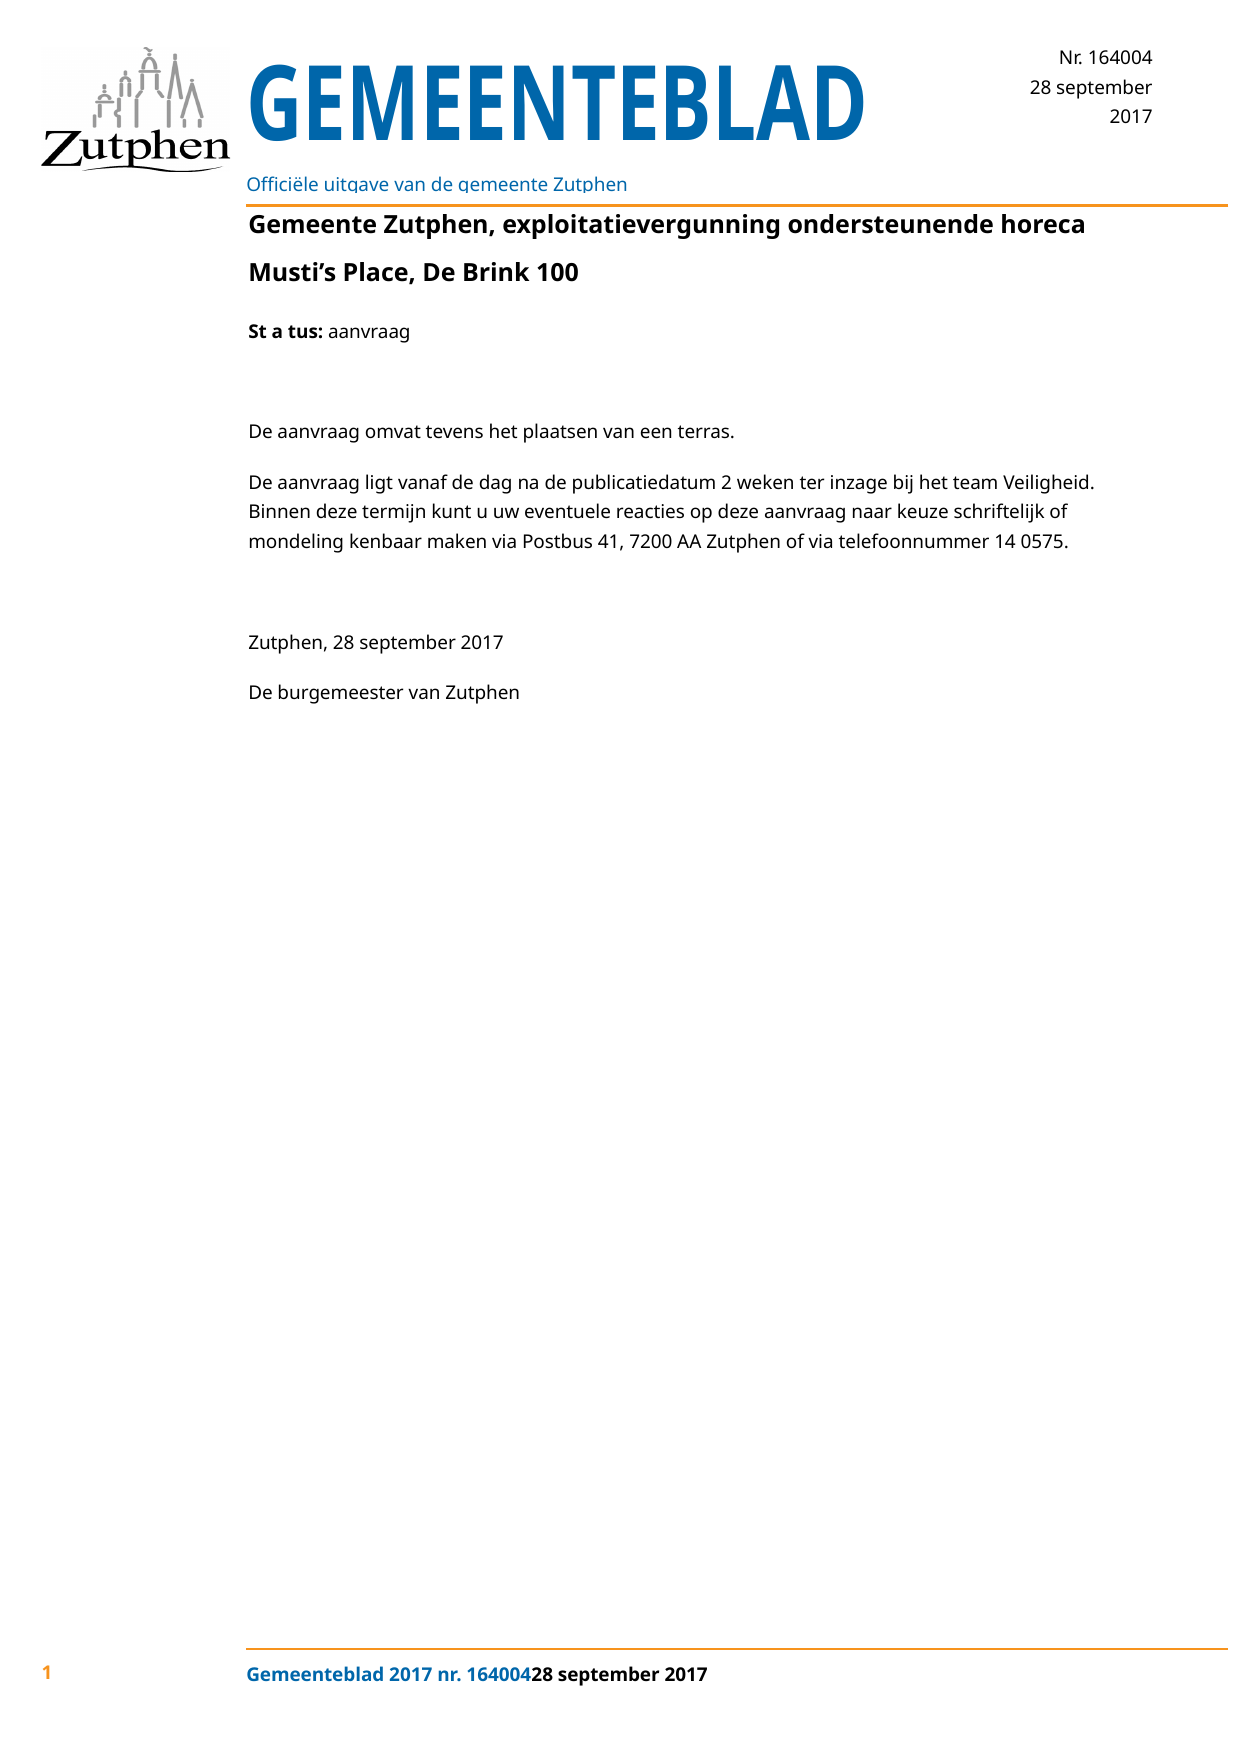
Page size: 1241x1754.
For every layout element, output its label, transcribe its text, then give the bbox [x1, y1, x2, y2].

text De burgemeester van Zutphen [248, 679, 1152, 705]
text De aanvraag ligt vanaf de dag na de publicatiedatum 2 weken ter inzage bij het team Veiligheid. Binnen deze termijn kunt u uw eventuele reacties op deze aanvraag naar keuze schriftelijk of mondeling kenbaar maken via Postbus 41, 7200 AA Zutphen of via telefoonnummer 14 0575. [248, 469, 1152, 554]
text Zutphen, 28 september 2017 [248, 629, 1152, 655]
text Gemeente Zutphen, exploitatievergunning ondersteunende horeca Musti’s Place, De Brink 100 [248, 207, 1152, 288]
text St a tus: aanvraag [248, 318, 1152, 344]
text De aanvraag omvat tevens het plaatsen van een terras. [248, 419, 1152, 444]
picture [41, 47, 231, 172]
